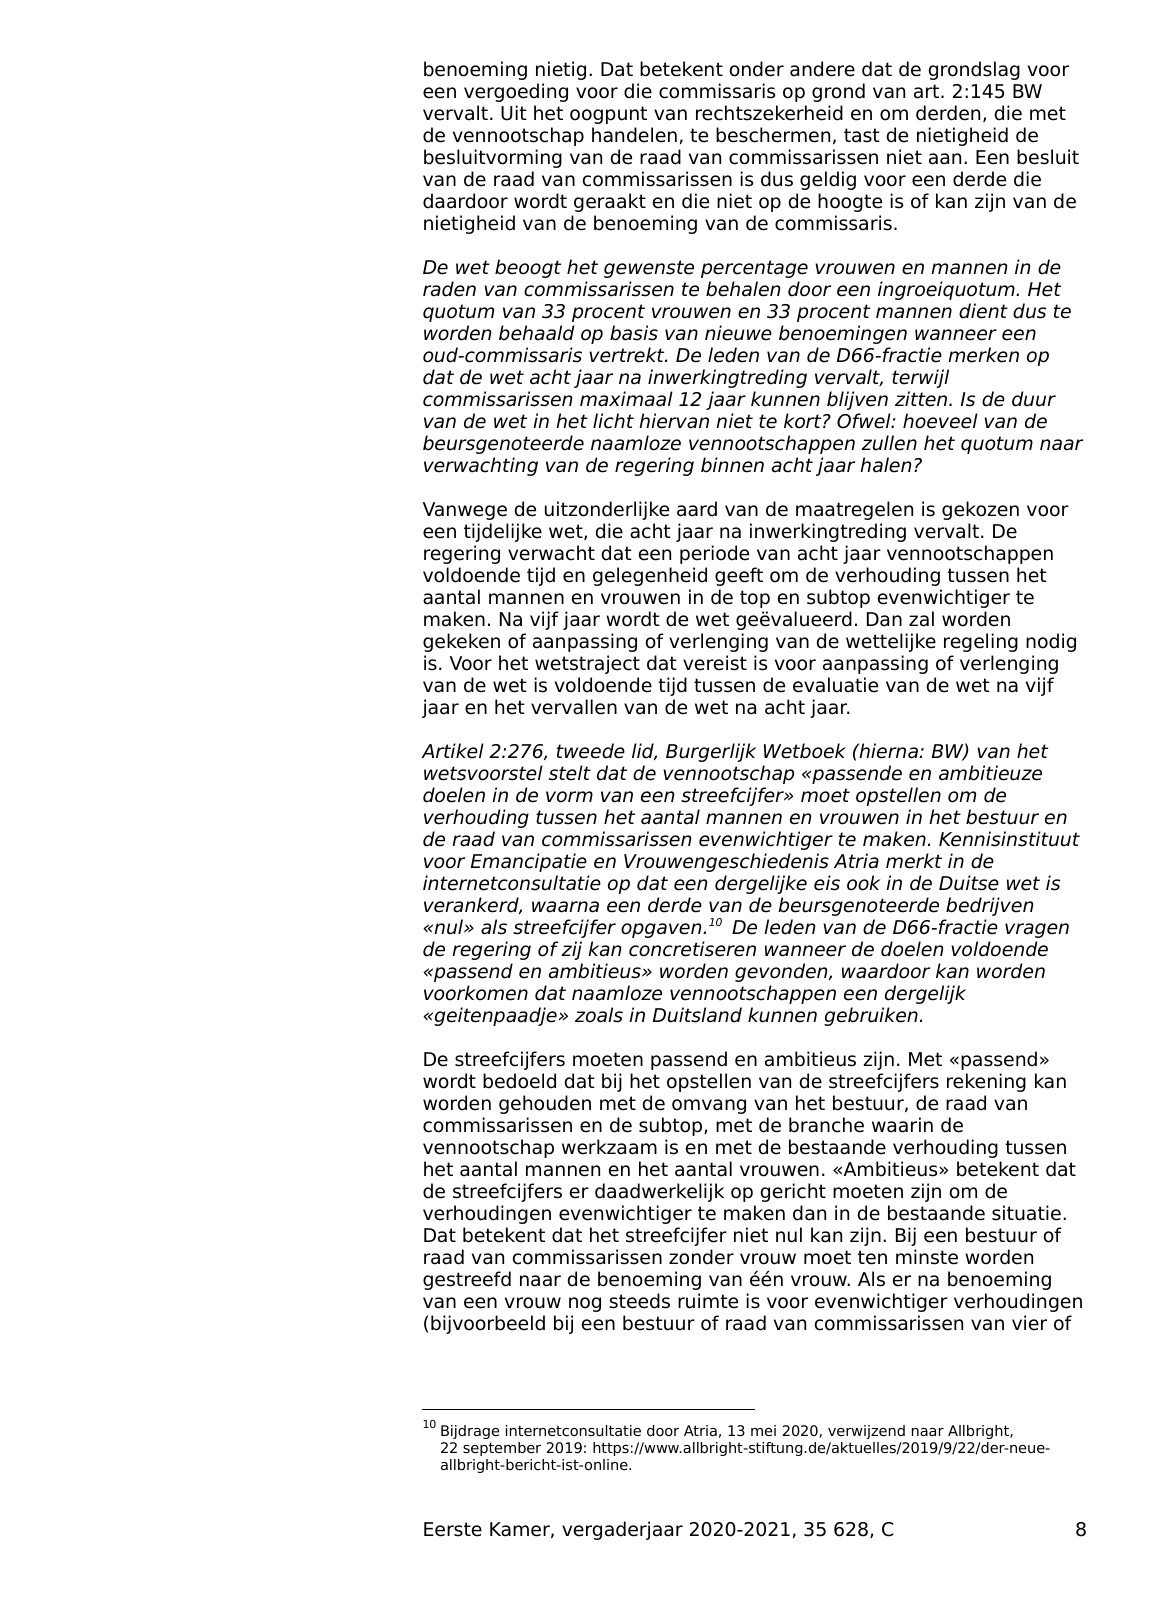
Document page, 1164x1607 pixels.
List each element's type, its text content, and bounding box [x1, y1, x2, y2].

text De streefcijfers moeten passend en ambitieus zijn. Met «passend» wordt bedoeld dat bij het opstellen van de streefcijfers rekening kan worden gehouden met de omvang van het bestuur, de raad van commissarissen en de subtop, met de branche waarin de vennootschap werkzaam is en met de bestaande verhouding tussen het aantal mannen en het aantal vrouwen. «Ambitieus» betekent dat de streefcijfers er daadwerkelijk op gericht moeten zijn om de verhoudingen evenwichtiger te maken dan in de bestaande situatie. Dat betekent dat het streefcijfer niet nul kan zijn. Bij een bestuur of raad van commissarissen zonder vrouw moet ten minste worden gestreefd naar de benoeming van één vrouw. Als er na benoeming van een vrouw nog steeds ruimte is voor evenwichtiger verhoudingen (bijvoorbeeld bij een bestuur of raad van commissarissen van vier of [422, 1049, 1087, 1335]
text benoeming nietig. Dat betekent onder andere dat de grondslag voor een vergoeding voor die commissaris op grond van art. 2:145 BW vervalt. Uit het oogpunt van rechtszekerheid en om derden, die met de vennootschap handelen, te beschermen, tast de nietigheid de besluitvorming van de raad van commissarissen niet aan. Een besluit van de raad van commissarissen is dus geldig voor een derde die daardoor wordt geraakt en die niet op de hoogte is of kan zijn van de nietigheid van de benoeming van de commissaris. [422, 59, 1087, 235]
text Artikel 2:276, tweede lid, Burgerlijk Wetboek (hierna: BW) van het wetsvoorstel stelt dat de vennootschap «passende en ambitieuze doelen in de vorm van een streefcijfer» moet opstellen om de verhouding tussen het aantal mannen en vrouwen in het bestuur en de raad van commissarissen evenwichtiger te maken. Kennisinstituut voor Emancipatie en Vrouwengeschiedenis Atria merkt in de internetconsultatie op dat een dergelijke eis ook in de Duitse wet is verankerd, waarna een derde van de beursgenoteerde bedrijven «nul» als streefcijfer opgaven. De leden van de D66-fractie vragen de regering of zij kan concretiseren wanneer de doelen voldoende «passend en ambitieus» worden gevonden, waardoor kan worden voorkomen dat naamloze vennootschappen een dergelijk «geitenpaadje» zoals in Duitsland kunnen gebruiken. [422, 741, 1087, 1027]
text Vanwege de uitzonderlijke aard van de maatregelen is gekozen voor een tijdelijke wet, die acht jaar na inwerkingtreding vervalt. De regering verwacht dat een periode van acht jaar vennootschappen voldoende tijd en gelegenheid geeft om de verhouding tussen het aantal mannen en vrouwen in de top en subtop evenwichtiger te maken. Na vijf jaar wordt de wet geëvalueerd. Dan zal worden gekeken of aanpassing of verlenging van de wettelijke regeling nodig is. Voor het wetstraject dat vereist is voor aanpassing of verlenging van de wet is voldoende tijd tussen de evaluatie van de wet na vijf jaar en het vervallen van de wet na acht jaar. [422, 499, 1087, 719]
text De wet beoogt het gewenste percentage vrouwen en mannen in de raden van commissarissen te behalen door een ingroeiquotum. Het quotum van 33 procent vrouwen en 33 procent mannen dient dus te worden behaald op basis van nieuwe benoemingen wanneer een oud-commissaris vertrekt. De leden van de D66-fractie merken op dat de wet acht jaar na inwerkingtreding vervalt, terwijl commissarissen maximaal 12 jaar kunnen blijven zitten. Is de duur van de wet in het licht hiervan niet te kort? Ofwel: hoeveel van de beursgenoteerde naamloze vennootschappen zullen het quotum naar verwachting van de regering binnen acht jaar halen? [422, 257, 1087, 477]
text Bijdrage internetconsultatie door Atria, 13 mei 2020, verwijzend naar Allbright, 22 september 2019: https://www.allbright-stiftung.de/aktuelles/2019/9/22/der-neue-allbright-bericht-ist-online. [422, 1418, 1087, 1474]
